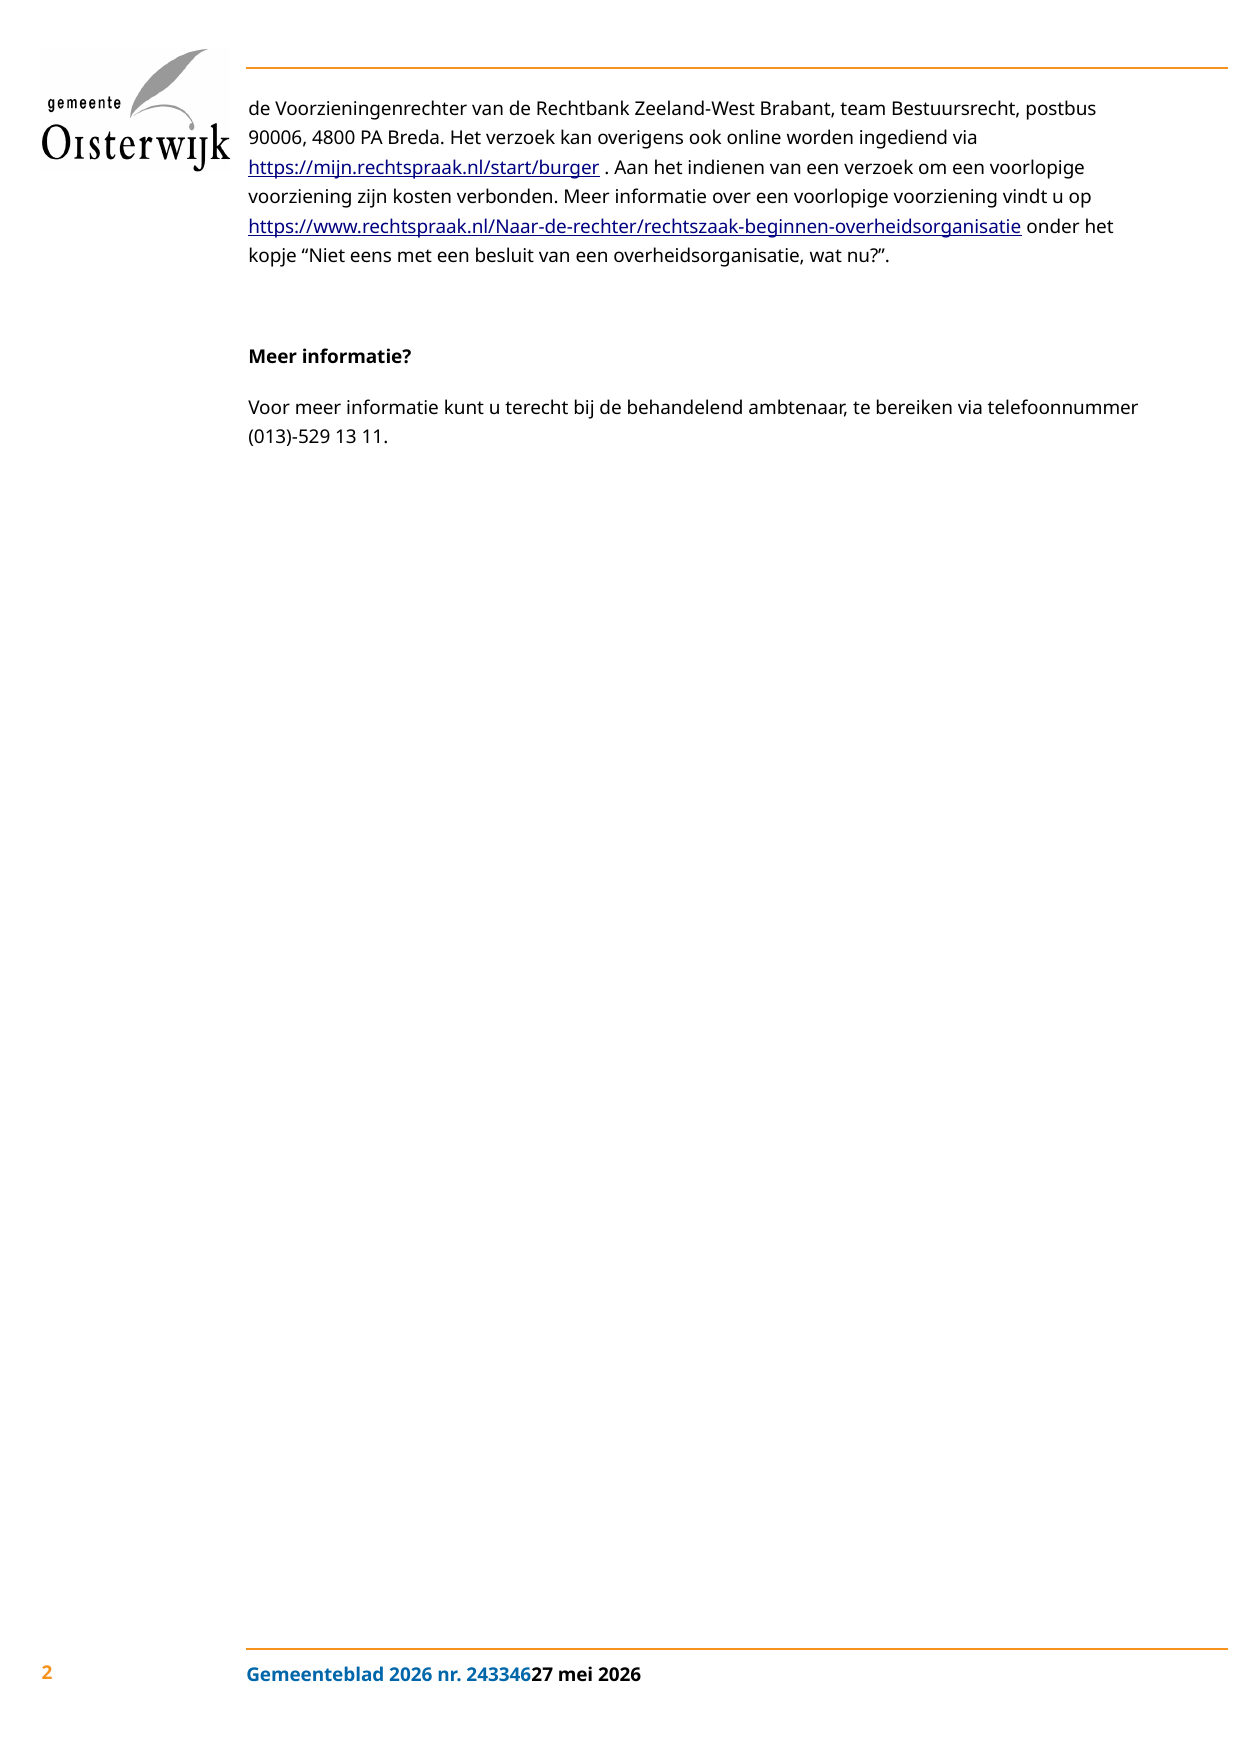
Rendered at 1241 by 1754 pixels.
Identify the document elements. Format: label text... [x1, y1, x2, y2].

picture [41, 47, 231, 172]
text Meer informatie? [248, 343, 1152, 369]
text de Voorzieningenrechter van de Rechtbank Zeeland-West Brabant, team Bestuursrecht, postbus 90006, 4800 PA Breda. Het verzoek kan overigens ook online worden ingediend via https://mijn.rechtspraak.nl/start/burger . Aan het indienen van een verzoek om een voorlopige voorziening zijn kosten verbonden. Meer informatie over een voorlopige voorziening vindt u op https://www.rechtspraak.nl/Naar-de-rechter/rechtszaak-beginnen-overheidsorganisatie onder het kopje “Niet eens met een besluit van een overheidsorganisatie, wat nu?”. [248, 95, 1152, 268]
text Voor meer informatie kunt u terecht bij de behandelend ambtenaar, te bereiken via telefoonnummer (013)-529 13 11. [248, 394, 1152, 449]
